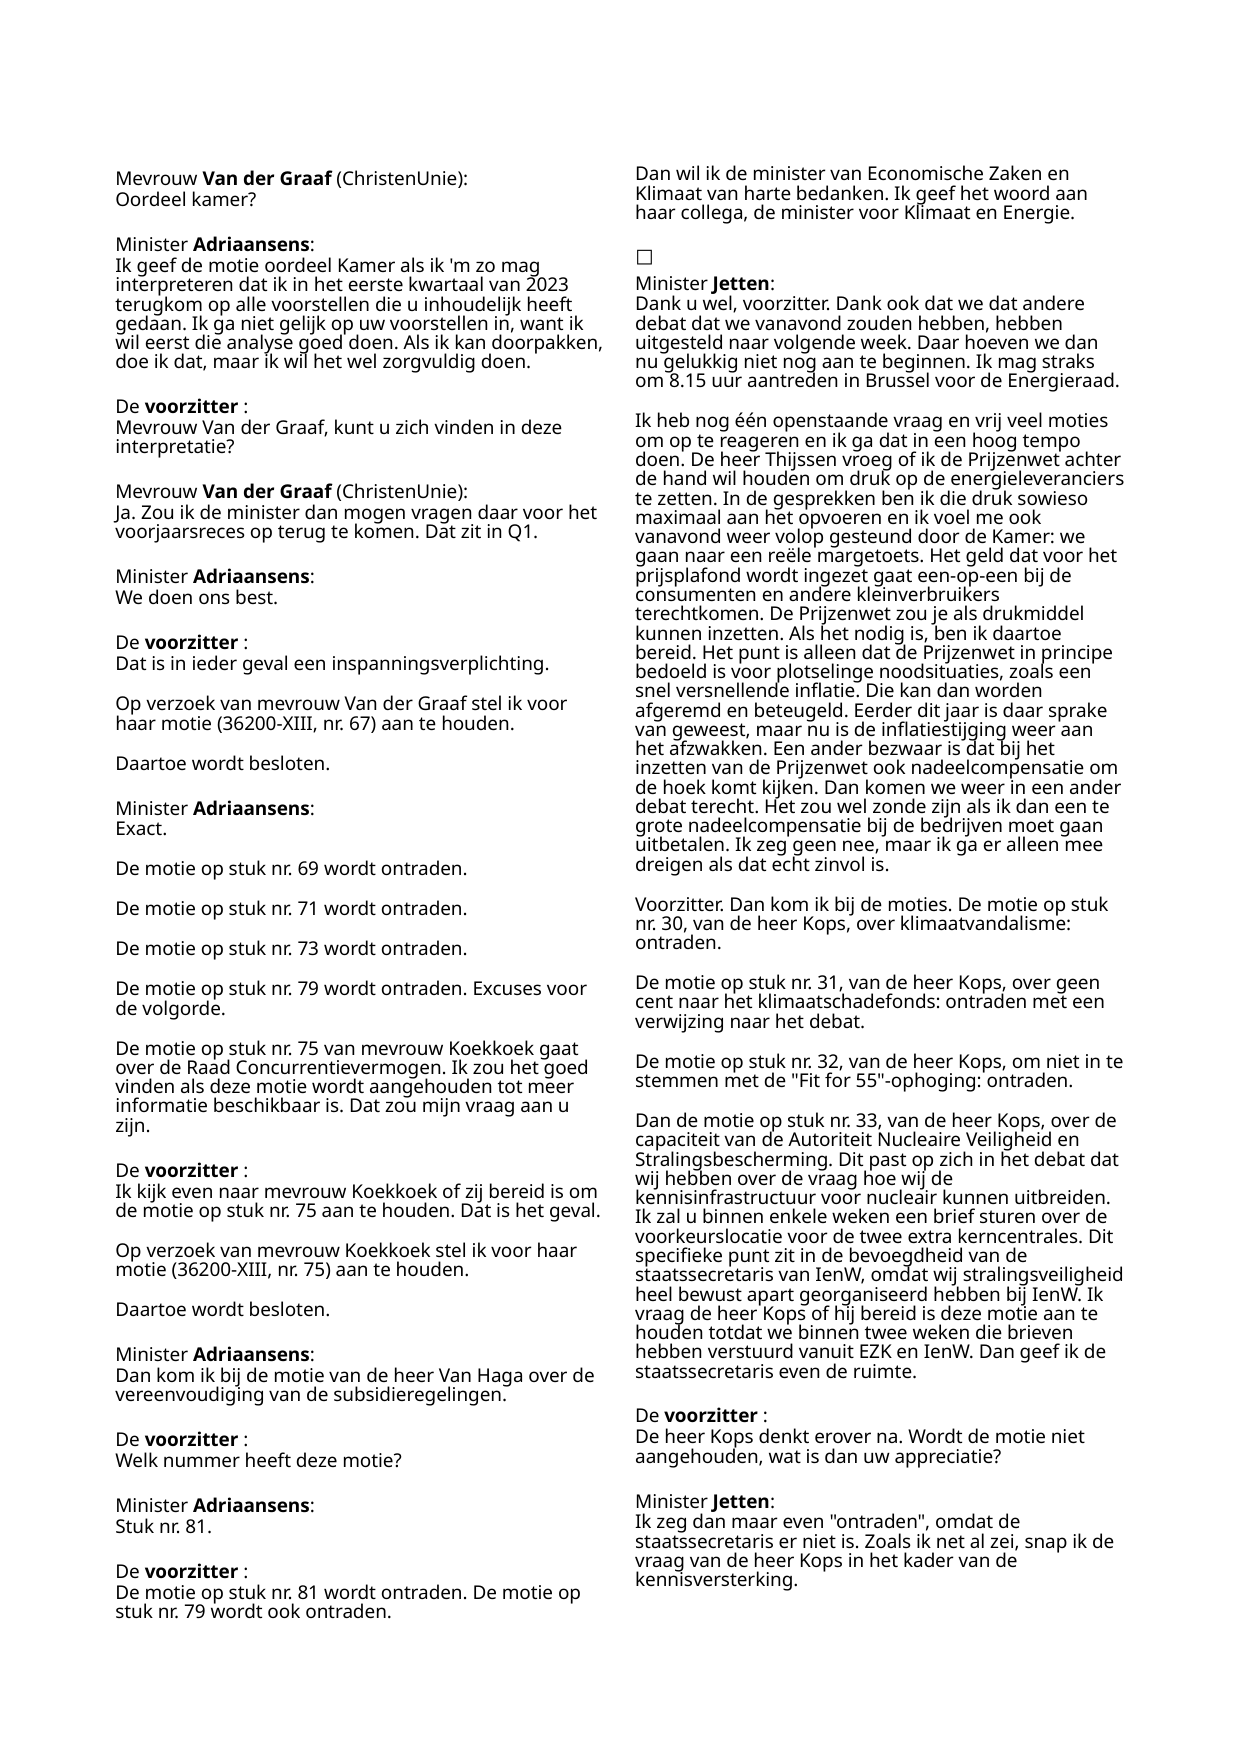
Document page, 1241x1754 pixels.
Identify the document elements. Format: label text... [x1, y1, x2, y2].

text De motie op stuk nr. 71 wordt ontraden. [115, 900, 605, 920]
text Voorzitter. Dan kom ik bij de moties. De motie op stuk nr. 30, van de heer Kops, over klimaatvandalisme: ontraden. [635, 896, 1125, 953]
text Dan wil ik de minister van Economische Zaken en Klimaat van harte bedanken. Ik geef het woord aan haar collega, de minister voor Klimaat en Energie. [635, 165, 1125, 223]
text Ik zeg dan maar even "ontraden", omdat de staatssecretaris er niet is. Zoals ik net al zei, snap ik de vraag van de heer Kops in het kader van de kennisversterking. [635, 1513, 1125, 1591]
text De voorzitter : [115, 629, 605, 655]
text De voorzitter : [115, 1426, 605, 1452]
text Minister Adriaansens: [115, 1492, 605, 1518]
text De motie op stuk nr. 69 wordt ontraden. [115, 860, 605, 880]
text Dan kom ik bij de motie van de heer Van Haga over de vereenvoudiging van de subsidieregelingen. [115, 1367, 605, 1406]
text Minister Adriaansens: [115, 564, 605, 589]
text Daartoe wordt besloten. [115, 1301, 605, 1321]
text De voorzitter : [635, 1403, 1125, 1428]
text Minister Adriaansens: [115, 231, 605, 257]
text Op verzoek van mevrouw Koekkoek stel ik voor haar motie (36200-XIII, nr. 75) aan te houden. [115, 1242, 605, 1281]
text Dat is in ieder geval een inspanningsverplichting. [115, 655, 605, 674]
text De voorzitter : [115, 1558, 605, 1584]
text De motie op stuk nr. 79 wordt ontraden. Excuses voor de volgorde. [115, 980, 605, 1019]
text Daartoe wordt besloten. [115, 754, 605, 774]
text De motie op stuk nr. 32, van de heer Kops, om niet in te stemmen met de "Fit for 55"-ophoging: ontraden. [635, 1053, 1125, 1091]
text Mevrouw Van der Graaf, kunt u zich vinden in deze interpretatie? [115, 419, 605, 458]
text Ik kijk even naar mevrouw Koekkoek of zij bereid is om de motie op stuk nr. 75 aan te houden. Dat is het geval. [115, 1183, 605, 1221]
text De voorzitter : [115, 393, 605, 419]
text De motie op stuk nr. 31, van de heer Kops, over geen cent naar het klimaatschadefonds: ontraden met een verwijzing naar het debat. [635, 974, 1125, 1032]
text Stuk nr. 81. [115, 1518, 605, 1537]
text Op verzoek van mevrouw Van der Graaf stel ik voor haar motie (36200-XIII, nr. 67) aan te houden. [115, 695, 605, 734]
text Ja. Zou ik de minister dan mogen vragen daar voor het voorjaarsreces op terug te komen. Dat zit in Q1. [115, 504, 605, 543]
text Minister Adriaansens: [115, 1341, 605, 1367]
text ⬜ [635, 244, 1125, 270]
text Dan de motie op stuk nr. 33, van de heer Kops, over de capaciteit van de Autoriteit Nucleaire Veiligheid en Stralingsbescherming. Dit past op zich in het debat dat wij hebben over de vraag hoe wij de kennisinfrastructuur voor nucleair kunnen uitbreiden. Ik zal u binnen enkele weken een brief sturen over de voorkeurslocatie voor de twee extra kerncentrales. Dit specifieke punt zit in de bevoegdheid van de staatssecretaris van IenW, omdat wij stralingsveiligheid heel bewust apart georganiseerd hebben bij IenW. Ik vraag de heer Kops of hij bereid is deze motie aan te houden totdat we binnen twee weken die brieven hebben verstuurd vanuit EZK en IenW. Dan geef ik de staatssecretaris even de ruimte. [635, 1112, 1125, 1382]
text Dank u wel, voorzitter. Dank ook dat we dat andere debat dat we vanavond zouden hebben, hebben uitgesteld naar volgende week. Daar hoeven we dan nu gelukkig niet nog aan te beginnen. Ik mag straks om 8.15 uur aantreden in Brussel voor de Energieraad. [635, 295, 1125, 392]
text Mevrouw Van der Graaf (ChristenUnie): [115, 165, 605, 191]
text De heer Kops denkt erover na. Wordt de motie niet aangehouden, wat is dan uw appreciatie? [635, 1428, 1125, 1467]
text Ik heb nog één openstaande vraag en vrij veel moties om op te reageren en ik ga dat in een hoog tempo doen. De heer Thijssen vroeg of ik de Prijzenwet achter de hand wil houden om druk op de energieleveranciers te zetten. In de gesprekken ben ik die druk sowieso maximaal aan het opvoeren en ik voel me ook vanavond weer volop gesteund door de Kamer: we gaan naar een reële margetoets. Het geld dat voor het prijsplafond wordt ingezet gaat een-op-een bij de consumenten en andere kleinverbruikers terechtkomen. De Prijzenwet zou je als drukmiddel kunnen inzetten. Als het nodig is, ben ik daartoe bereid. Het punt is alleen dat de Prijzenwet in principe bedoeld is voor plotselinge noodsituaties, zoals een snel versnellende inflatie. Die kan dan worden afgeremd en beteugeld. Eerder dit jaar is daar sprake van geweest, maar nu is de inflatiestijging weer aan het afzwakken. Een ander bezwaar is dat bij het inzetten van de Prijzenwet ook nadeelcompensatie om de hoek komt kijken. Dan komen we weer in een ander debat terecht. Het zou wel zonde zijn als ik dan een te grote nadeelcompensatie bij de bedrijven moet gaan uitbetalen. Ik zeg geen nee, maar ik ga er alleen mee dreigen als dat echt zinvol is. [635, 412, 1125, 875]
text Minister Adriaansens: [115, 795, 605, 820]
text We doen ons best. [115, 589, 605, 609]
text De motie op stuk nr. 73 wordt ontraden. [115, 940, 605, 960]
text Exact. [115, 820, 605, 840]
text Ik geef de motie oordeel Kamer als ik 'm zo mag interpreteren dat ik in het eerste kwartaal van 2023 terugkom op alle voorstellen die u inhoudelijk heeft gedaan. Ik ga niet gelijk op uw voorstellen in, want ik wil eerst die analyse goed doen. Als ik kan doorpakken, doe ik dat, maar ik wil het wel zorgvuldig doen. [115, 257, 605, 373]
text De voorzitter : [115, 1157, 605, 1183]
text De motie op stuk nr. 75 van mevrouw Koekkoek gaat over de Raad Concurrentievermogen. Ik zou het goed vinden als deze motie wordt aangehouden tot meer informatie beschikbaar is. Dat zou mijn vraag aan u zijn. [115, 1040, 605, 1136]
text De motie op stuk nr. 81 wordt ontraden. De motie op stuk nr. 79 wordt ook ontraden. [115, 1584, 605, 1622]
text Welk nummer heeft deze motie? [115, 1452, 605, 1471]
text Minister Jetten: [635, 1488, 1125, 1513]
text Mevrouw Van der Graaf (ChristenUnie): [115, 478, 605, 504]
text Minister Jetten: [635, 270, 1125, 295]
text Oordeel kamer? [115, 191, 605, 210]
